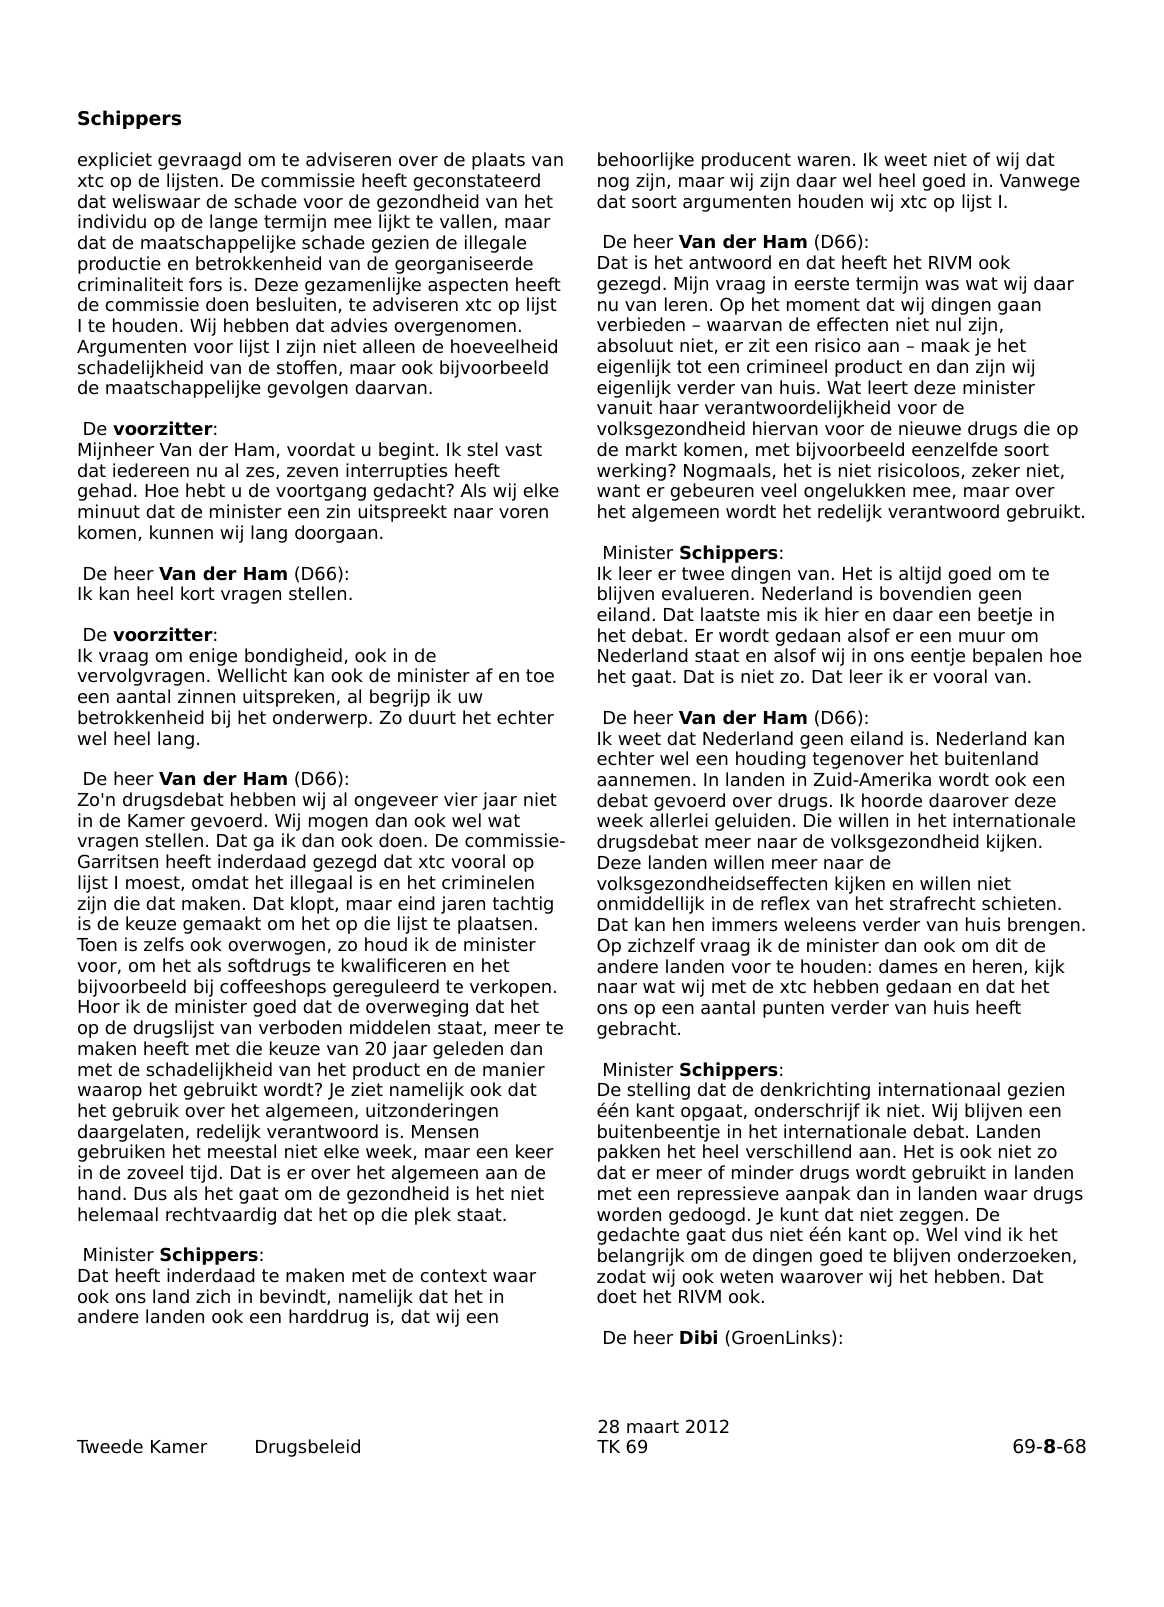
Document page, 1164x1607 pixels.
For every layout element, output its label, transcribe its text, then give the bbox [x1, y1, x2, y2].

text De heer Van der Ham (D66): [596, 708, 1087, 728]
text De stelling dat de denkrichting internationaal gezien één kant opgaat, onderschrijf ik niet. Wij blijven een buitenbeentje in het internationale debat. Landen pakken het heel verschillend aan. Het is ook niet zo dat er meer of minder drugs wordt gebruikt in landen met een repressieve aanpak dan in landen waar drugs worden gedoogd. Je kunt dat niet zeggen. De gedachte gaat dus niet één kant op. Wel vind ik het belangrijk om de dingen goed te blijven onderzoeken, zodat wij ook weten waarover wij het hebben. Dat doet het RIVM ook. [596, 1080, 1087, 1308]
text De voorzitter: [77, 625, 567, 646]
text behoorlijke producent waren. Ik weet niet of wij dat nog zijn, maar wij zijn daar wel heel goed in. Vanwege dat soort argumenten houden wij xtc op lijst I. [596, 150, 1087, 212]
text expliciet gevraagd om te adviseren over de plaats van xtc op de lijsten. De commissie heeft geconstateerd dat weliswaar de schade voor de gezondheid van het individu op de lange termijn mee lijkt te vallen, maar dat de maatschappelijke schade gezien de illegale productie en betrokkenheid van de georganiseerde criminaliteit fors is. Deze gezamenlijke aspecten heeft de commissie doen besluiten, te adviseren xtc op lijst I te houden. Wij hebben dat advies overgenomen. Argumenten voor lijst I zijn niet alleen de hoeveelheid schadelijkheid van de stoffen, maar ook bijvoorbeeld de maatschappelijke gevolgen daarvan. [77, 150, 567, 399]
text De heer Van der Ham (D66): [596, 232, 1087, 253]
text Ik vraag om enige bondigheid, ook in de vervolgvragen. Wellicht kan ook de minister af en toe een aantal zinnen uitspreken, al begrijp ik uw betrokkenheid bij het onderwerp. Zo duurt het echter wel heel lang. [77, 646, 567, 749]
text Mijnheer Van der Ham, voordat u begint. Ik stel vast dat iedereen nu al zes, zeven interrupties heeft gehad. Hoe hebt u de voortgang gedacht? Als wij elke minuut dat de minister een zin uitspreekt naar voren komen, kunnen wij lang doorgaan. [77, 440, 567, 543]
text Ik kan heel kort vragen stellen. [77, 584, 567, 605]
text Ik weet dat Nederland geen eiland is. Nederland kan echter wel een houding tegenover het buitenland aannemen. In landen in Zuid-Amerika wordt ook een debat gevoerd over drugs. Ik hoorde daarover deze week allerlei geluiden. Die willen in het internationale drugsdebat meer naar de volksgezondheid kijken. Deze landen willen meer naar de volksgezondheidseffecten kijken en willen niet onmiddellijk in de reflex van het strafrecht schieten. Dat kan hen immers weleens verder van huis brengen. Op zichzelf vraag ik de minister dan ook om dit de andere landen voor te houden: dames en heren, kijk naar wat wij met de xtc hebben gedaan en dat het ons op een aantal punten verder van huis heeft gebracht. [596, 728, 1087, 1039]
text De heer Van der Ham (D66): [77, 563, 567, 584]
text Zo'n drugsdebat hebben wij al ongeveer vier jaar niet in de Kamer gevoerd. Wij mogen dan ook wel wat vragen stellen. Dat ga ik dan ook doen. De commissie-Garritsen heeft inderdaad gezegd dat xtc vooral op lijst I moest, omdat het illegaal is en het criminelen zijn die dat maken. Dat klopt, maar eind jaren tachtig is de keuze gemaakt om het op die lijst te plaatsen. Toen is zelfs ook overwogen, zo houd ik de minister voor, om het als softdrugs te kwalificeren en het bijvoorbeeld bij coffeeshops gereguleerd te verkopen. Hoor ik de minister goed dat de overweging dat het op de drugslijst van verboden middelen staat, meer te maken heeft met die keuze van 20 jaar geleden dan met de schadelijkheid van het product en de manier waarop het gebruikt wordt? Je ziet namelijk ook dat het gebruik over het algemeen, uitzonderingen daargelaten, redelijk verantwoord is. Mensen gebruiken het meestal niet elke week, maar een keer in de zoveel tijd. Dat is er over het algemeen aan de hand. Dus als het gaat om de gezondheid is het niet helemaal rechtvaardig dat het op die plek staat. [77, 790, 567, 1225]
text Minister Schippers: [77, 1245, 567, 1266]
text Minister Schippers: [596, 543, 1087, 563]
text De voorzitter: [77, 419, 567, 440]
text De heer Van der Ham (D66): [77, 769, 567, 790]
text Dat heeft inderdaad te maken met de context waar ook ons land zich in bevindt, namelijk dat het in andere landen ook een harddrug is, dat wij een [77, 1266, 567, 1328]
text Dat is het antwoord en dat heeft het RIVM ook gezegd. Mijn vraag in eerste termijn was wat wij daar nu van leren. Op het moment dat wij dingen gaan verbieden – waarvan de effecten niet nul zijn, absoluut niet, er zit een risico aan – maak je het eigenlijk tot een crimineel product en dan zijn wij eigenlijk verder van huis. Wat leert deze minister vanuit haar verantwoordelijkheid voor de volksgezondheid hiervan voor de nieuwe drugs die op de markt komen, met bijvoorbeeld eenzelfde soort werking? Nogmaals, het is niet risicoloos, zeker niet, want er gebeuren veel ongelukken mee, maar over het algemeen wordt het redelijk verantwoord gebruikt. [596, 253, 1087, 523]
text Minister Schippers: [596, 1059, 1087, 1080]
text De heer Dibi (GroenLinks): [596, 1328, 1087, 1349]
text Ik leer er twee dingen van. Het is altijd goed om te blijven evalueren. Nederland is bovendien geen eiland. Dat laatste mis ik hier en daar een beetje in het debat. Er wordt gedaan alsof er een muur om Nederland staat en alsof wij in ons eentje bepalen hoe het gaat. Dat is niet zo. Dat leer ik er vooral van. [596, 563, 1087, 688]
